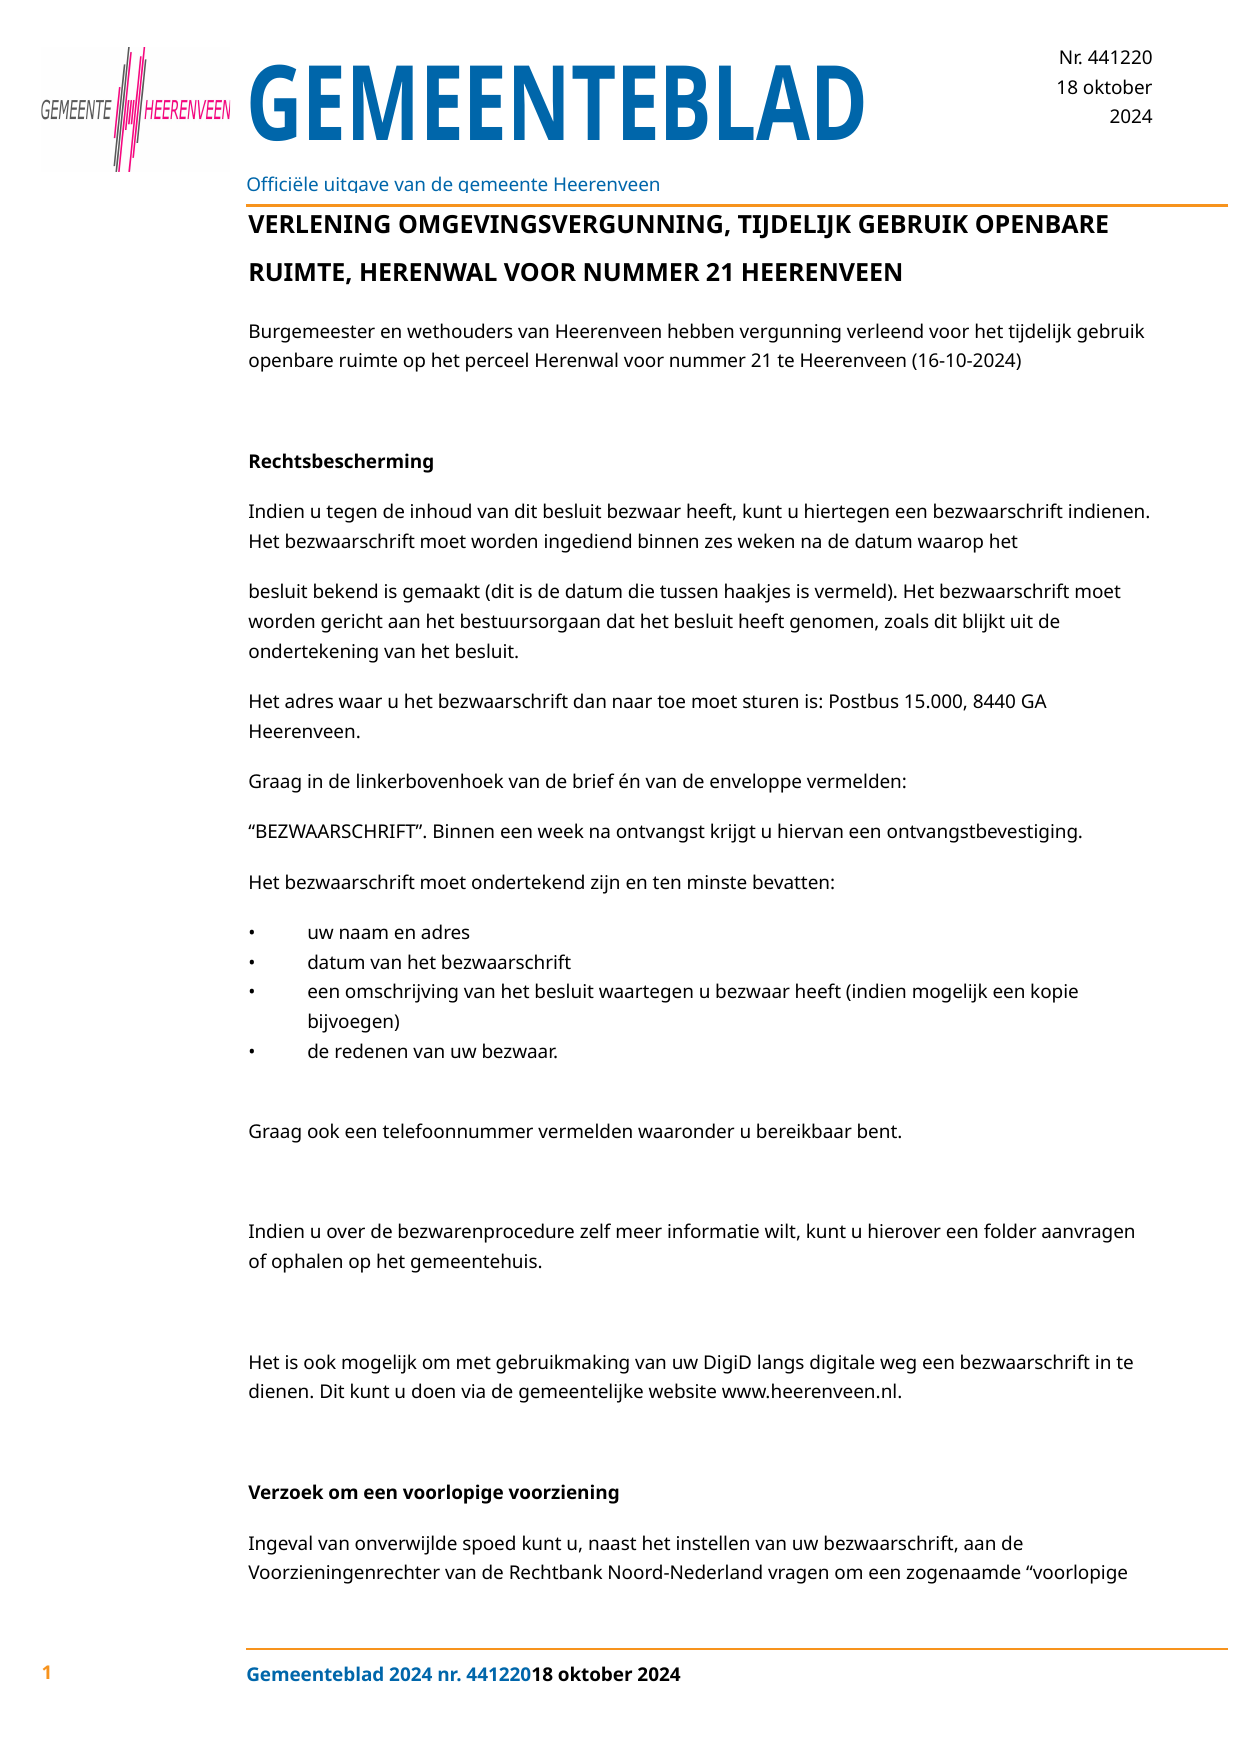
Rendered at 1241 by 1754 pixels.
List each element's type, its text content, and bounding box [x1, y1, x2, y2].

text besluit bekend is gemaakt (dit is de datum die tussen haakjes is vermeld). Het bezwaarschrift moet worden gericht aan het bestuursorgaan dat het besluit heeft genomen, zoals dit blijkt uit de ondertekening van het besluit. [248, 579, 1152, 664]
text Verzoek om een voorlopige voorziening [248, 1479, 1152, 1505]
list datum van het bezwaarschrift [248, 949, 1152, 975]
text Het is ook mogelijk om met gebruikmaking van uw DigiD langs digitale weg een bezwaarschrift in te dienen. Dit kunt u doen via de gemeentelijke website www.heerenveen.nl. [248, 1349, 1152, 1404]
text Rechtsbescherming [248, 448, 1152, 474]
picture [41, 47, 231, 172]
list de redenen van uw bezwaar. [248, 1038, 1152, 1064]
text Graag in de linkerbovenhoek van de brief én van de enveloppe vermelden: [248, 768, 1152, 794]
text Het adres waar u het bezwaarschrift dan naar toe moet sturen is: Postbus 15.000, 8440 GA Heerenveen. [248, 688, 1152, 744]
text Het bezwaarschrift moet ondertekend zijn en ten minste bevatten: [248, 869, 1152, 895]
text Ingeval van onverwijlde spoed kunt u, naast het instellen van uw bezwaarschrift, aan de Voorzieningenrechter van de Rechtbank Noord-Nederland vragen om een zogenaamde “voorlopige [248, 1530, 1152, 1585]
list een omschrijving van het besluit waartegen u bezwaar heeft (indien mogelijk een kopie bijvoegen) [248, 979, 1152, 1034]
text Indien u tegen de inhoud van dit besluit bezwaar heeft, kunt u hiertegen een bezwaarschrift indienen. Het bezwaarschrift moet worden ingediend binnen zes weken na de datum waarop het [248, 499, 1152, 554]
text VERLENING OMGEVINGSVERGUNNING, TIJDELIJK GEBRUIK OPENBARE RUIMTE, HERENWAL VOOR NUMMER 21 HEERENVEEN [248, 207, 1152, 288]
list uw naam en adres [248, 919, 1152, 945]
text “BEZWAARSCHRIFT”. Binnen een week na ontvangst krijgt u hiervan een ontvangstbevestiging. [248, 819, 1152, 844]
text Burgemeester en wethouders van Heerenveen hebben vergunning verleend voor het tijdelijk gebruik openbare ruimte op het perceel Herenwal voor nummer 21 te Heerenveen (16-10-2024) [248, 318, 1152, 373]
text Indien u over de bezwarenprocedure zelf meer informatie wilt, kunt u hierover een folder aanvragen of ophalen op het gemeentehuis. [248, 1219, 1152, 1274]
text Graag ook een telefoonnummer vermelden waaronder u bereikbaar bent. [248, 1118, 1152, 1144]
